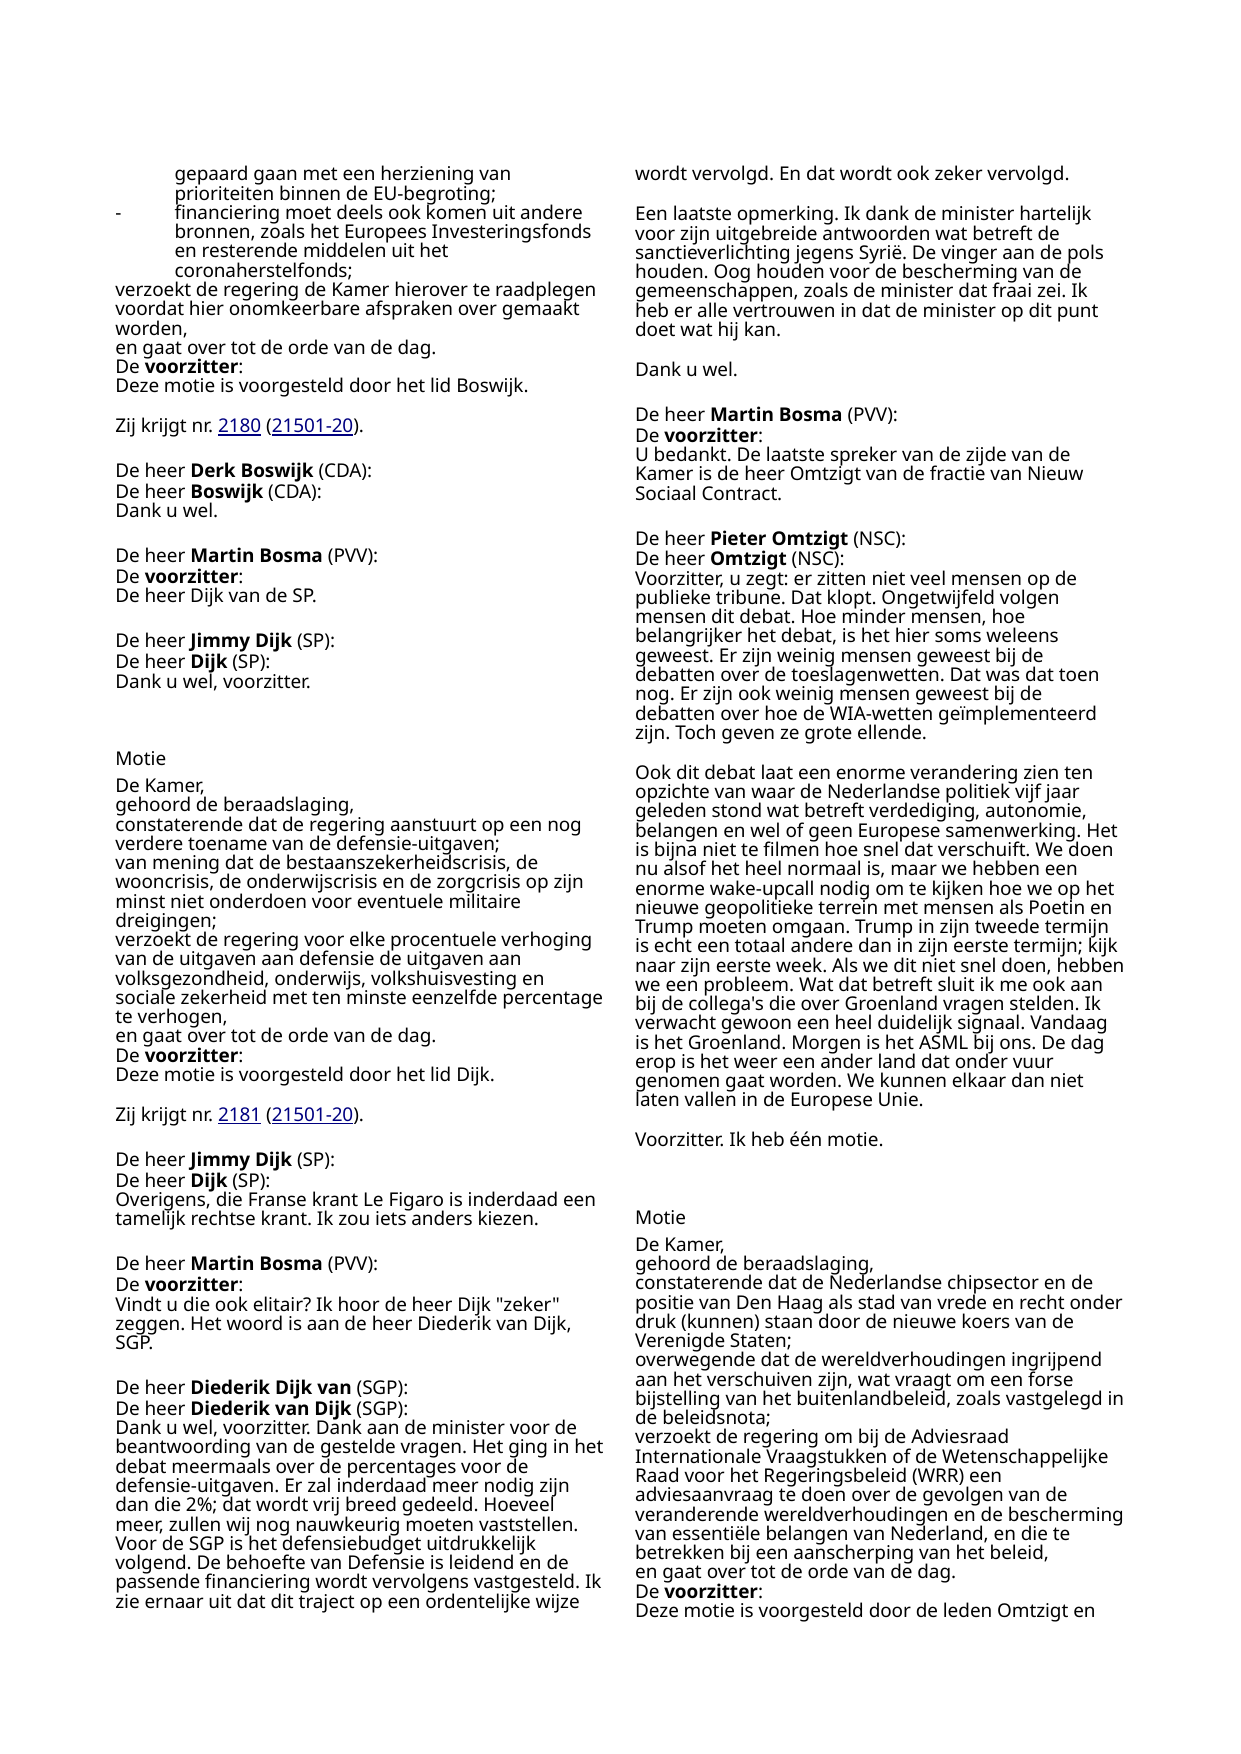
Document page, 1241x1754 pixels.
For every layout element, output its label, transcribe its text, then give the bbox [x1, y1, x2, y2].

text Voorzitter. Ik heb één motie. [635, 1131, 1125, 1151]
text De heer Pieter Omtzigt (NSC): [635, 525, 1125, 550]
text van mening dat de bestaanszekerheidscrisis, de wooncrisis, de onderwijscrisis en de zorgcrisis op zijn minst niet onderdoen voor eventuele militaire dreigingen; [115, 854, 605, 931]
text De voorzitter: [635, 427, 1125, 446]
text De heer Dijk van de SP. [115, 587, 605, 607]
text De heer Martin Bosma (PVV): [635, 401, 1125, 427]
text gehoord de beraadslaging, [115, 796, 605, 816]
text De heer Boswijk (CDA): [115, 483, 605, 502]
text Deze motie is voorgesteld door het lid Boswijk. [115, 377, 605, 397]
text gehoord de beraadslaging, [635, 1255, 1125, 1274]
text Dank u wel, voorzitter. [115, 673, 605, 692]
text Zij krijgt nr. 2180 (21501-20). [115, 417, 605, 437]
text verzoekt de regering om bij de Adviesraad Internationale Vraagstukken of de Wetenschappelijke Raad voor het Regeringsbeleid (WRR) een adviesaanvraag te doen over de gevolgen van de veranderende wereldverhoudingen en de bescherming van essentiële belangen van Nederland, en die te betrekken bij een aanscherping van het beleid, [635, 1428, 1125, 1563]
text De Kamer, [635, 1236, 1125, 1255]
text Dank u wel. [115, 502, 605, 522]
text De voorzitter: [115, 568, 605, 587]
text verzoekt de regering voor elke procentuele verhoging van de uitgaven aan defensie de uitgaven aan volksgezondheid, onderwijs, volkshuisvesting en sociale zekerheid met ten minste eenzelfde percentage te verhogen, [115, 931, 605, 1027]
text De heer Martin Bosma (PVV): [115, 542, 605, 568]
text De heer Dijk (SP): [115, 1172, 605, 1191]
text Motie [115, 745, 605, 771]
text Deze motie is voorgesteld door de leden Omtzigt en [635, 1602, 1125, 1621]
text Zij krijgt nr. 2181 (21501-20). [115, 1106, 605, 1125]
text Vindt u die ook elitair? Ik hoor de heer Dijk "zeker" zeggen. Het woord is aan de heer Diederik van Dijk, SGP. [115, 1296, 605, 1353]
text en gaat over tot de orde van de dag. [635, 1563, 1125, 1583]
text Dank u wel, voorzitter. Dank aan de minister voor de beantwoording van de gestelde vragen. Het ging in het debat meermaals over de percentages voor de defensie-uitgaven. Er zal inderdaad meer nodig zijn dan die 2%; dat wordt vrij breed gedeeld. Hoeveel meer, zullen wij nog nauwkeurig moeten vaststellen. Voor de SGP is het defensiebudget uitdrukkelijk volgend. De behoefte van Defensie is leidend en de passende financiering wordt vervolgens vastgesteld. Ik zie ernaar uit dat dit traject op een ordentelijke wijze [115, 1419, 605, 1612]
text wordt vervolgd. En dat wordt ook zeker vervolgd. [635, 165, 1125, 184]
text De heer Jimmy Dijk (SP): [115, 1146, 605, 1172]
text Ook dit debat laat een enorme verandering zien ten opzichte van waar de Nederlandse politiek vijf jaar geleden stond wat betreft verdediging, autonomie, belangen en wel of geen Europese samenwerking. Het is bijna niet te filmen hoe snel dat verschuift. We doen nu alsof het heel normaal is, maar we hebben een enorme wake-upcall nodig om te kijken hoe we op het nieuwe geopolitieke terrein met mensen als Poetin en Trump moeten omgaan. Trump in zijn tweede termijn is echt een totaal andere dan in zijn eerste termijn; kijk naar zijn eerste week. Als we dit niet snel doen, hebben we een probleem. Wat dat betreft sluit ik me ook aan bij de collega's die over Groenland vragen stelden. Ik verwacht gewoon een heel duidelijk signaal. Vandaag is het Groenland. Morgen is het ASML bij ons. De dag erop is het weer een ander land dat onder vuur genomen gaat worden. We kunnen elkaar dan niet laten vallen in de Europese Unie. [635, 764, 1125, 1111]
text De voorzitter: [115, 358, 605, 377]
text Dank u wel. [635, 361, 1125, 380]
text constaterende dat de regering aanstuurt op een nog verdere toename van de defensie-uitgaven; [115, 816, 605, 854]
text De heer Derk Boswijk (CDA): [115, 457, 605, 483]
text constaterende dat de Nederlandse chipsector en de positie van Den Haag als stad van vrede en recht onder druk (kunnen) staan door de nieuwe koers van de Verenigde Staten; [635, 1274, 1125, 1351]
list financiering moet deels ook komen uit andere bronnen, zoals het Europees Investeringsfonds en resterende middelen uit het coronaherstelfonds; [115, 204, 605, 281]
text Overigens, die Franse krant Le Figaro is inderdaad een tamelijk rechtse krant. Ik zou iets anders kiezen. [115, 1191, 605, 1230]
list gepaard gaan met een herziening van prioriteiten binnen de EU-begroting; [115, 165, 605, 204]
text overwegende dat de wereldverhoudingen ingrijpend aan het verschuiven zijn, wat vraagt om een forse bijstelling van het buitenlandbeleid, zoals vastgelegd in de beleidsnota; [635, 1351, 1125, 1428]
text en gaat over tot de orde van de dag. [115, 1027, 605, 1047]
text Een laatste opmerking. Ik dank de minister hartelijk voor zijn uitgebreide antwoorden wat betreft de sanctieverlichting jegens Syrië. De vinger aan de pols houden. Oog houden voor de bescherming van de gemeenschappen, zoals de minister dat fraai zei. Ik heb er alle vertrouwen in dat de minister op dit punt doet wat hij kan. [635, 205, 1125, 340]
text De heer Omtzigt (NSC): [635, 550, 1125, 570]
text De Kamer, [115, 777, 605, 796]
text Voorzitter, u zegt: er zitten niet veel mensen op de publieke tribune. Dat klopt. Ongetwijfeld volgen mensen dit debat. Hoe minder mensen, hoe belangrijker het debat, is het hier soms weleens geweest. Er zijn weinig mensen geweest bij de debatten over de toeslagenwetten. Dat was dat toen nog. Er zijn ook weinig mensen geweest bij de debatten over hoe de WIA-wetten geïmplementeerd zijn. Toch geven ze grote ellende. [635, 570, 1125, 743]
text Motie [635, 1204, 1125, 1230]
text De heer Martin Bosma (PVV): [115, 1251, 605, 1276]
text De voorzitter: [635, 1583, 1125, 1602]
text Deze motie is voorgesteld door het lid Dijk. [115, 1066, 605, 1085]
text De voorzitter: [115, 1276, 605, 1296]
text De heer Jimmy Dijk (SP): [115, 628, 605, 653]
text De heer Diederik van Dijk (SGP): [115, 1400, 605, 1419]
text De heer Dijk (SP): [115, 653, 605, 673]
text U bedankt. De laatste spreker van de zijde van de Kamer is de heer Omtzigt van de fractie van Nieuw Sociaal Contract. [635, 446, 1125, 504]
text De voorzitter: [115, 1047, 605, 1066]
text en gaat over tot de orde van de dag. [115, 339, 605, 358]
text De heer Diederik Dijk van (SGP): [115, 1374, 605, 1400]
text verzoekt de regering de Kamer hierover te raadplegen voordat hier onomkeerbare afspraken over gemaakt worden, [115, 281, 605, 339]
